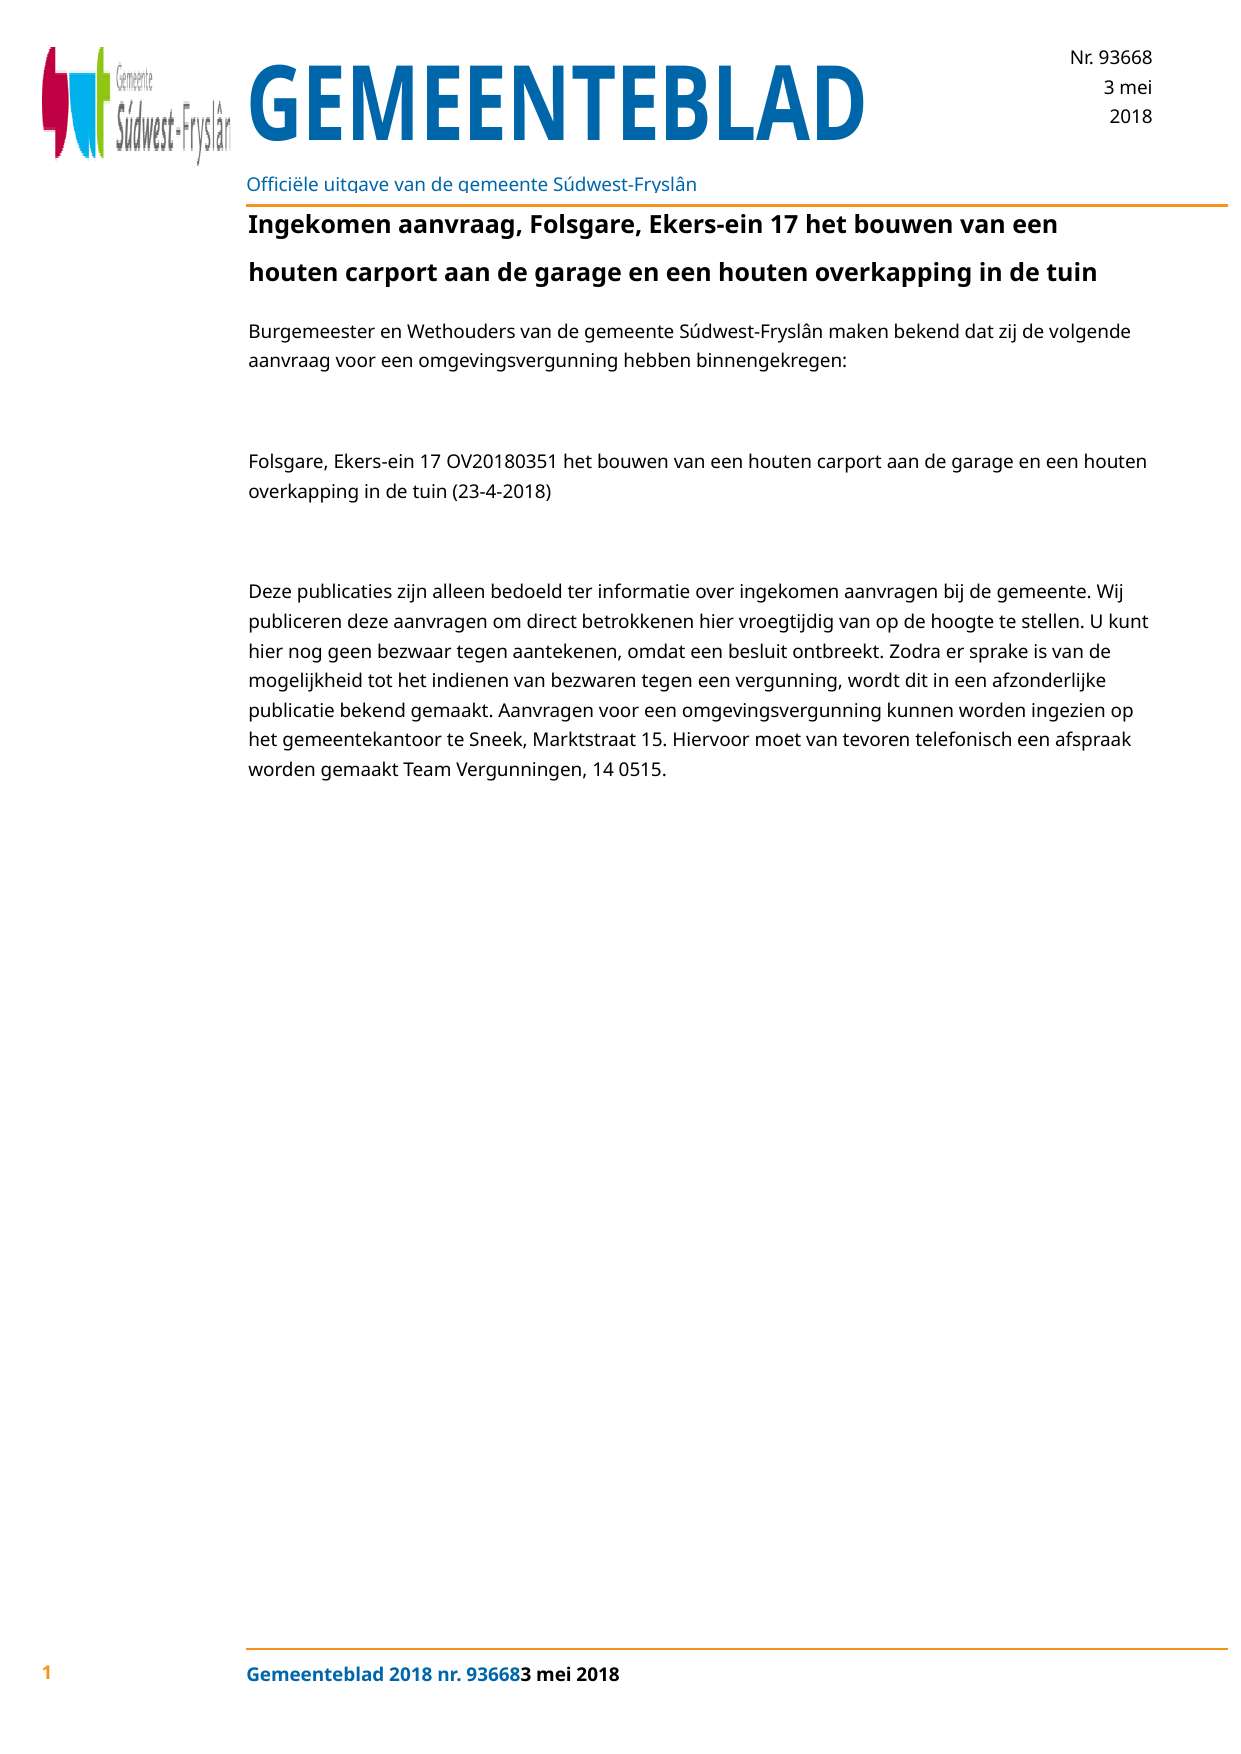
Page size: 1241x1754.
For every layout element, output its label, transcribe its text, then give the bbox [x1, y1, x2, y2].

text Deze publicaties zijn alleen bedoeld ter informatie over ingekomen aanvragen bij de gemeente. Wij publiceren deze aanvragen om direct betrokkenen hier vroegtijdig van op de hoogte te stellen. U kunt hier nog geen bezwaar tegen aantekenen, omdat een besluit ontbreekt. Zodra er sprake is van de mogelijkheid tot het indienen van bezwaren tegen een vergunning, wordt dit in een afzonderlijke publicatie bekend gemaakt. Aanvragen voor een omgevingsvergunning kunnen worden ingezien op het gemeentekantoor te Sneek, Marktstraat 15. Hiervoor moet van tevoren telefonisch een afspraak worden gemaakt Team Vergunningen, 14 0515. [248, 579, 1152, 782]
text Burgemeester en Wethouders van de gemeente Súdwest-Fryslân maken bekend dat zij de volgende aanvraag voor een omgevingsvergunning hebben binnengekregen: [248, 318, 1152, 373]
text Ingekomen aanvraag, Folsgare, Ekers-ein 17 het bouwen van een houten carport aan de garage en een houten overkapping in de tuin [248, 207, 1152, 288]
text Folsgare, Ekers-ein 17 OV20180351 het bouwen van een houten carport aan de garage en een houten overkapping in de tuin (23-4-2018) [248, 448, 1152, 504]
picture [41, 47, 231, 172]
